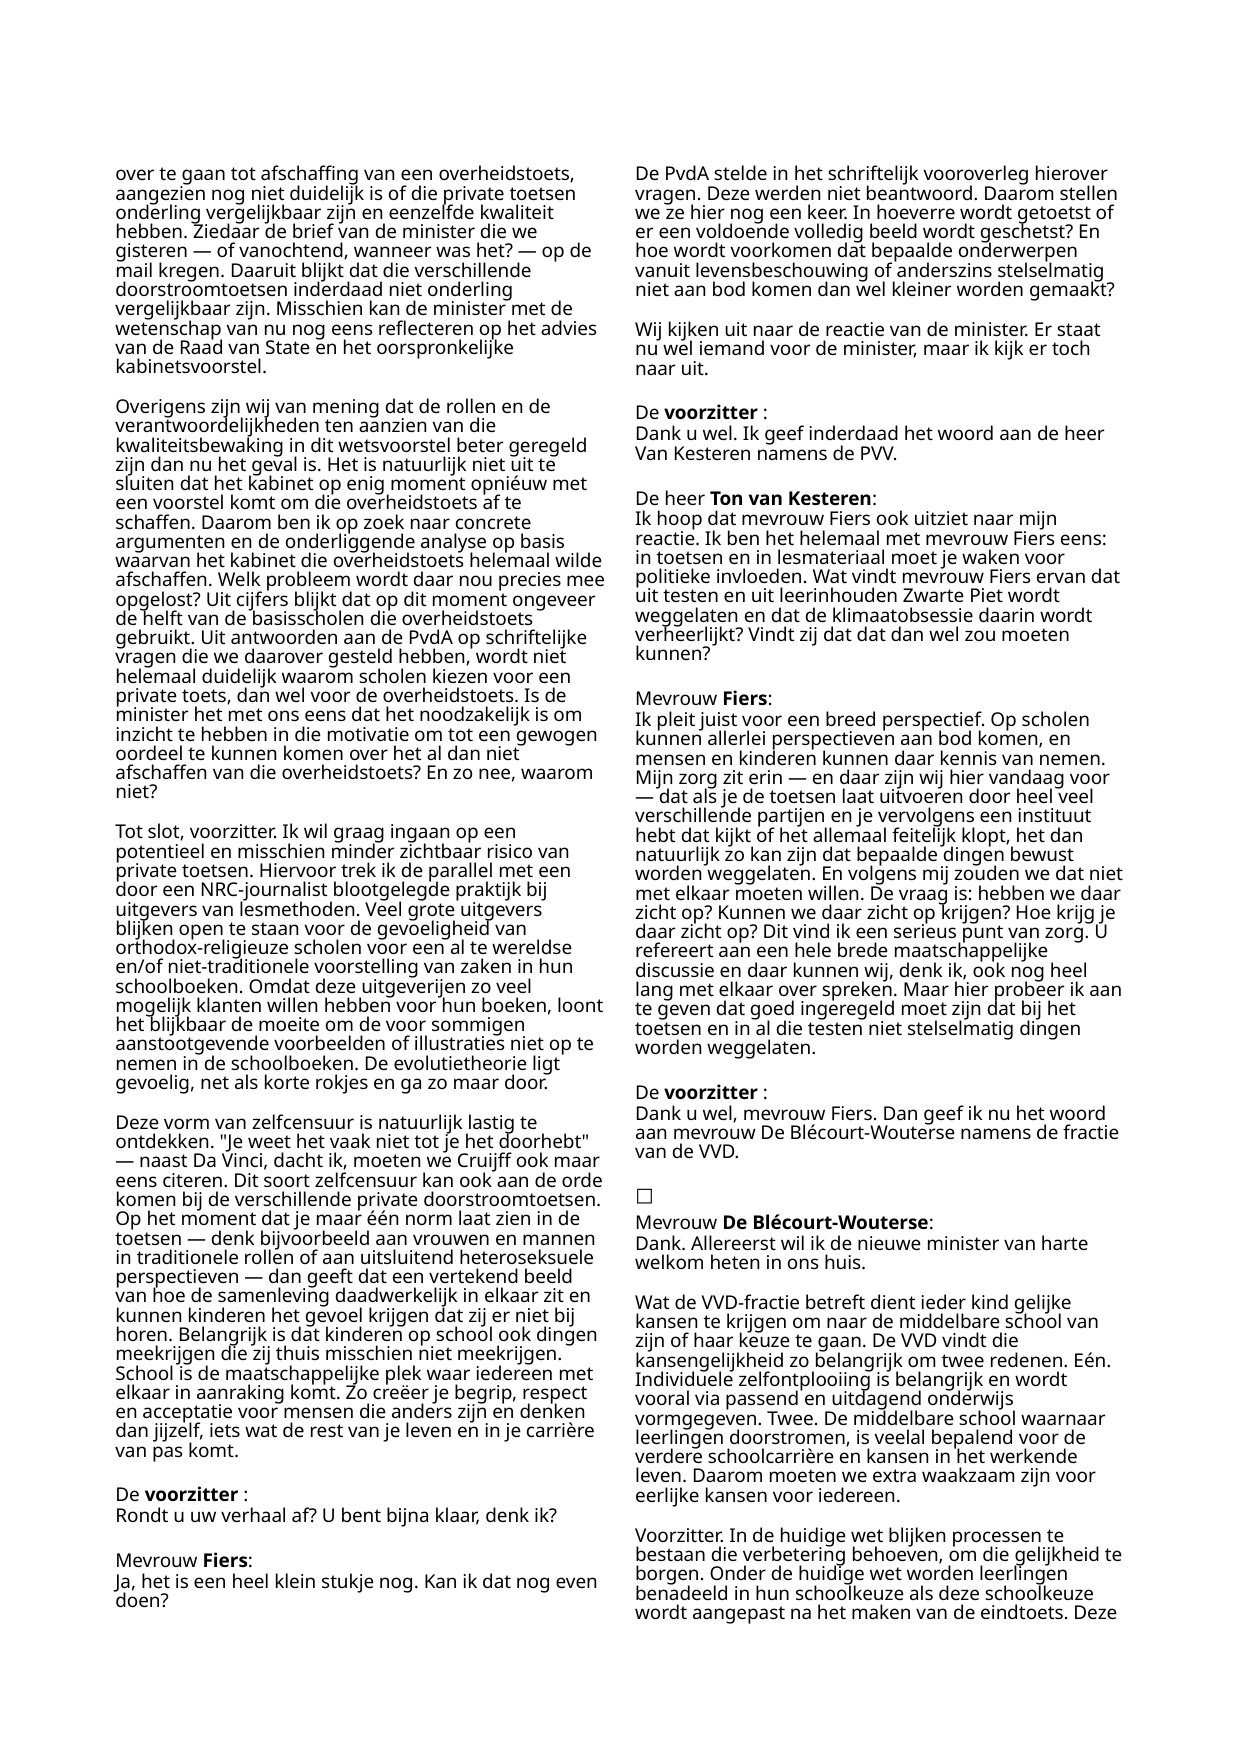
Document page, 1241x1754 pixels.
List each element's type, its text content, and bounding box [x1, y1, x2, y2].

text over te gaan tot afschaffing van een overheidstoets, aangezien nog niet duidelijk is of die private toetsen onderling vergelijkbaar zijn en eenzelfde kwaliteit hebben. Ziedaar de brief van de minister die we gisteren — of vanochtend, wanneer was het? — op de mail kregen. Daaruit blijkt dat die verschillende doorstroomtoetsen inderdaad niet onderling vergelijkbaar zijn. Misschien kan de minister met de wetenschap van nu nog eens reflecteren op het advies van de Raad van State en het oorspronkelijke kabinetsvoorstel. [115, 165, 605, 377]
text Ik pleit juist voor een breed perspectief. Op scholen kunnen allerlei perspectieven aan bod komen, en mensen en kinderen kunnen daar kennis van nemen. Mijn zorg zit erin — en daar zijn wij hier vandaag voor — dat als je de toetsen laat uitvoeren door heel veel verschillende partijen en je vervolgens een instituut hebt dat kijkt of het allemaal feitelijk klopt, het dan natuurlijk zo kan zijn dat bepaalde dingen bewust worden weggelaten. En volgens mij zouden we dat niet met elkaar moeten willen. De vraag is: hebben we daar zicht op? Kunnen we daar zicht op krijgen? Hoe krijg je daar zicht op? Dit vind ik een serieus punt van zorg. U refereert aan een hele brede maatschappelijke discussie en daar kunnen wij, denk ik, ook nog heel lang met elkaar over spreken. Maar hier probeer ik aan te geven dat goed ingeregeld moet zijn dat bij het toetsen en in al die testen niet stelselmatig dingen worden weggelaten. [635, 711, 1125, 1058]
text De PvdA stelde in het schriftelijk vooroverleg hierover vragen. Deze werden niet beantwoord. Daarom stellen we ze hier nog een keer. In hoeverre wordt getoetst of er een voldoende volledig beeld wordt geschetst? En hoe wordt voorkomen dat bepaalde onderwerpen vanuit levensbeschouwing of anderszins stelselmatig niet aan bod komen dan wel kleiner worden gemaakt? [635, 165, 1125, 300]
text Dank u wel. Ik geef inderdaad het woord aan de heer Van Kesteren namens de PVV. [635, 425, 1125, 464]
text Mevrouw De Blécourt-Wouterse: [635, 1209, 1125, 1235]
text De voorzitter : [635, 1079, 1125, 1104]
text Wat de VVD-fractie betreft dient ieder kind gelijke kansen te krijgen om naar de middelbare school van zijn of haar keuze te gaan. De VVD vindt die kansengelijkheid zo belangrijk om twee redenen. Eén. Individuele zelfontplooiing is belangrijk en wordt vooral via passend en uitdagend onderwijs vormgegeven. Twee. De middelbare school waarnaar leerlingen doorstromen, is veelal bepalend voor de verdere schoolcarrière en kansen in het werkende leven. Daarom moeten we extra waakzaam zijn voor eerlijke kansen voor iedereen. [635, 1294, 1125, 1506]
text Deze vorm van zelfcensuur is natuurlijk lastig te ontdekken. "Je weet het vaak niet tot je het doorhebt" — naast Da Vinci, dacht ik, moeten we Cruijff ook maar eens citeren. Dit soort zelfcensuur kan ook aan de orde komen bij de verschillende private doorstroomtoetsen. Op het moment dat je maar één norm laat zien in de toetsen — denk bijvoorbeeld aan vrouwen en mannen in traditionele rollen of aan uitsluitend heteroseksuele perspectieven — dan geeft dat een vertekend beeld van hoe de samenleving daadwerkelijk in elkaar zit en kunnen kinderen het gevoel krijgen dat zij er niet bij horen. Belangrijk is dat kinderen op school ook dingen meekrijgen die zij thuis misschien niet meekrijgen. School is de maatschappelijke plek waar iedereen met elkaar in aanraking komt. Zo creëer je begrip, respect en acceptatie voor mensen die anders zijn en denken dan jijzelf, iets wat de rest van je leven en in je carrière van pas komt. [115, 1114, 605, 1461]
text ⬜ [635, 1183, 1125, 1209]
text Voorzitter. In de huidige wet blijken processen te bestaan die verbetering behoeven, om die gelijkheid te borgen. Onder de huidige wet worden leerlingen benadeeld in hun schoolkeuze als deze schoolkeuze wordt aangepast na het maken van de eindtoets. Deze [635, 1527, 1125, 1623]
text Ik hoop dat mevrouw Fiers ook uitziet naar mijn reactie. Ik ben het helemaal met mevrouw Fiers eens: in toetsen en in lesmateriaal moet je waken voor politieke invloeden. Wat vindt mevrouw Fiers ervan dat uit testen en uit leerinhouden Zwarte Piet wordt weggelaten en dat de klimaatobsessie daarin wordt verheerlijkt? Vindt zij dat dat dan wel zou moeten kunnen? [635, 510, 1125, 664]
text Tot slot, voorzitter. Ik wil graag ingaan op een potentieel en misschien minder zichtbaar risico van private toetsen. Hiervoor trek ik de parallel met een door een NRC-journalist blootgelegde praktijk bij uitgevers van lesmethoden. Veel grote uitgevers blijken open te staan voor de gevoeligheid van orthodox-religieuze scholen voor een al te wereldse en/of niet-traditionele voorstelling van zaken in hun schoolboeken. Omdat deze uitgeverijen zo veel mogelijk klanten willen hebben voor hun boeken, loont het blijkbaar de moeite om de voor sommigen aanstootgevende voorbeelden of illustraties niet op te nemen in de schoolboeken. De evolutietheorie ligt gevoelig, net als korte rokjes en ga zo maar door. [115, 823, 605, 1093]
text Ja, het is een heel klein stukje nog. Kan ik dat nog even doen? [115, 1573, 605, 1612]
text Mevrouw Fiers: [635, 685, 1125, 711]
text Overigens zijn wij van mening dat de rollen en de verantwoordelijkheden ten aanzien van die kwaliteitsbewaking in dit wetsvoorstel beter geregeld zijn dan nu het geval is. Het is natuurlijk niet uit te sluiten dat het kabinet op enig moment opniéuw met een voorstel komt om die overheidstoets af te schaffen. Daarom ben ik op zoek naar concrete argumenten en de onderliggende analyse op basis waarvan het kabinet die overheidstoets helemaal wilde afschaffen. Welk probleem wordt daar nou precies mee opgelost? Uit cijfers blijkt dat op dit moment ongeveer de helft van de basisscholen die overheidstoets gebruikt. Uit antwoorden aan de PvdA op schriftelijke vragen die we daarover gesteld hebben, wordt niet helemaal duidelijk waarom scholen kiezen voor een private toets, dan wel voor de overheidstoets. Is de minister het met ons eens dat het noodzakelijk is om inzicht te hebben in die motivatie om tot een gewogen oordeel te kunnen komen over het al dan niet afschaffen van die overheidstoets? En zo nee, waarom niet? [115, 398, 605, 803]
text Dank u wel, mevrouw Fiers. Dan geef ik nu het woord aan mevrouw De Blécourt-Wouterse namens de fractie van de VVD. [635, 1104, 1125, 1162]
text Rondt u uw verhaal af? U bent bijna klaar, denk ik? [115, 1507, 605, 1527]
text De heer Ton van Kesteren: [635, 485, 1125, 510]
text De voorzitter : [115, 1482, 605, 1507]
text Mevrouw Fiers: [115, 1547, 605, 1573]
text Wij kijken uit naar de reactie van de minister. Er staat nu wel iemand voor de minister, maar ik kijk er toch naar uit. [635, 321, 1125, 379]
text Dank. Allereerst wil ik de nieuwe minister van harte welkom heten in ons huis. [635, 1235, 1125, 1273]
text De voorzitter : [635, 399, 1125, 425]
